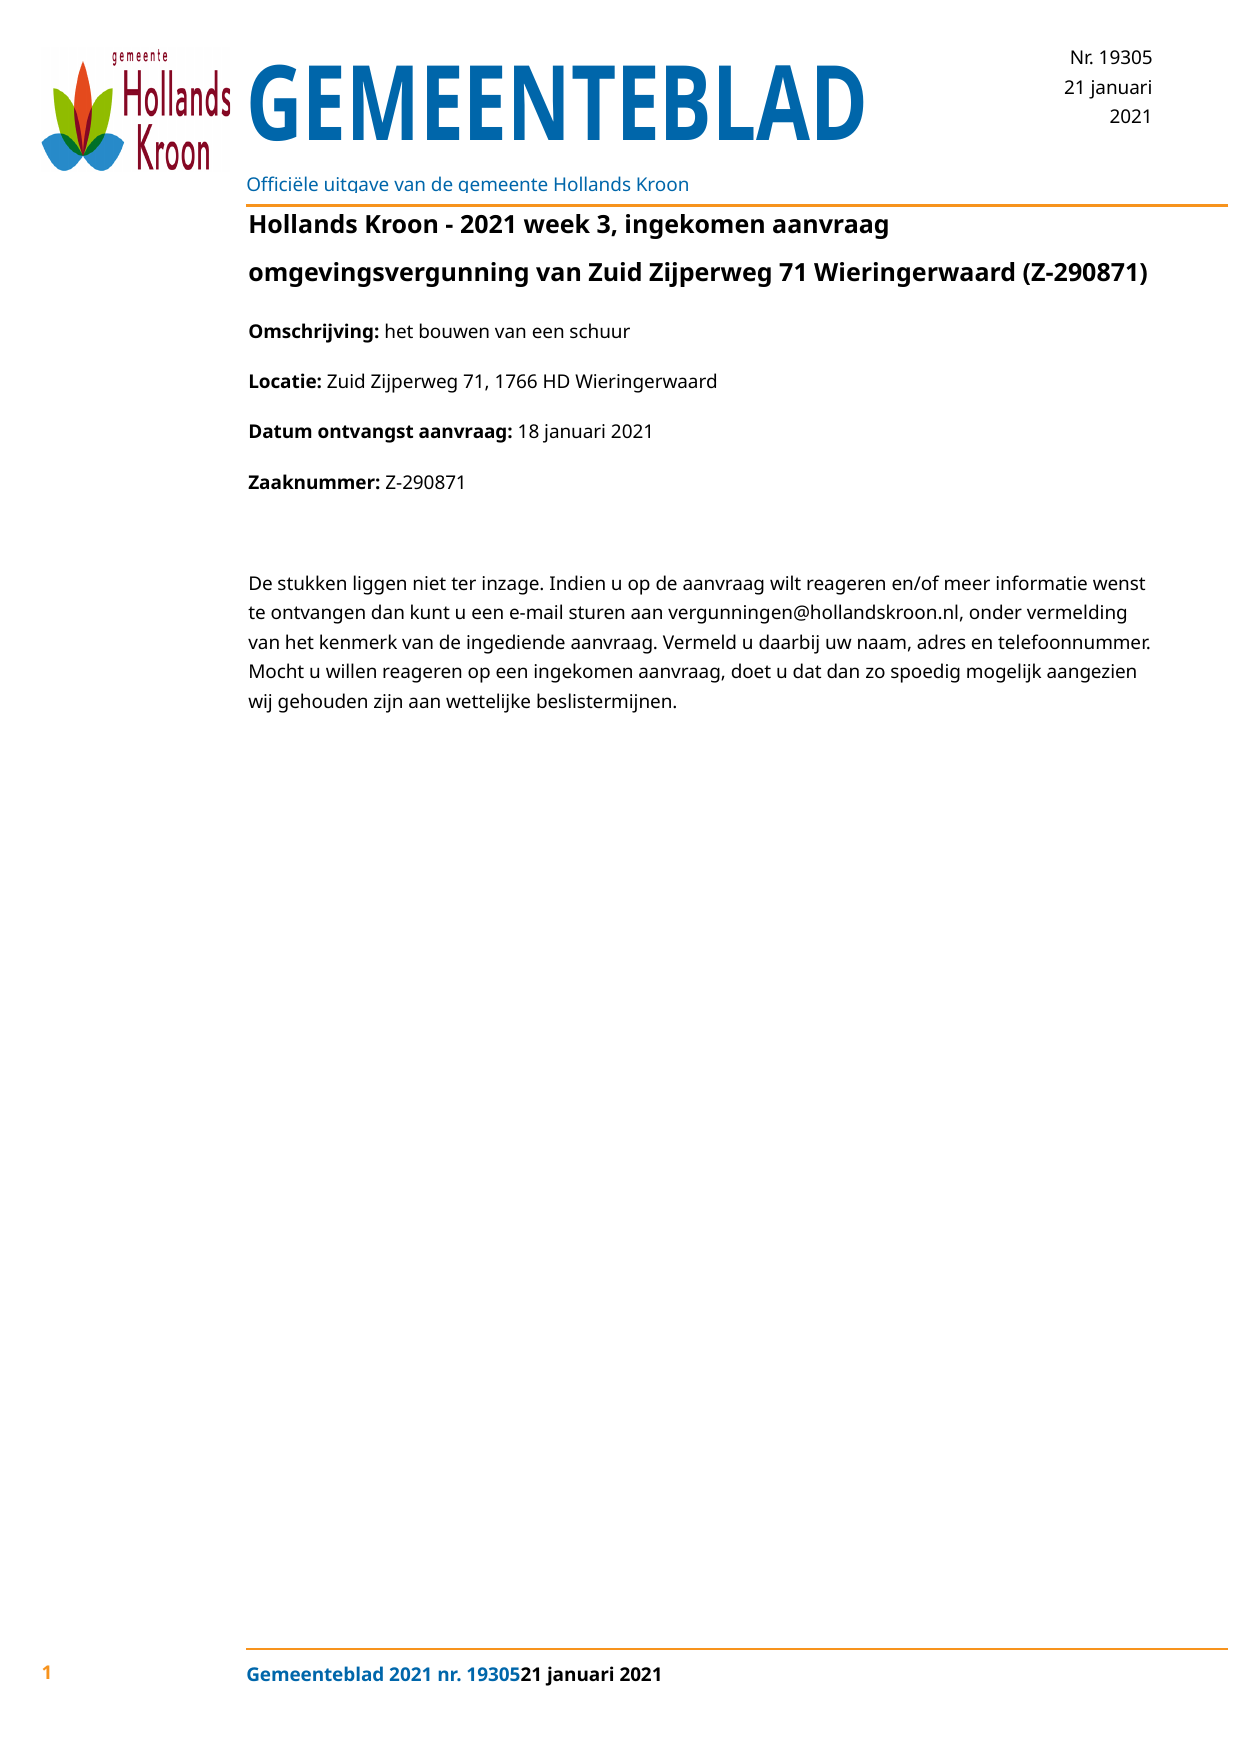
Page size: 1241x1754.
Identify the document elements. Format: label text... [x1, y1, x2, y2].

text Zaaknummer: Z-290871 [248, 469, 1152, 495]
picture [41, 47, 231, 172]
text Locatie: Zuid Zijperweg 71, 1766 HD Wieringerwaard [248, 368, 1152, 394]
text Omschrijving: het bouwen van een schuur [248, 318, 1152, 344]
text Hollands Kroon - 2021 week 3, ingekomen aanvraag omgevingsvergunning van Zuid Zijperweg 71 Wieringerwaard (Z-290871) [248, 207, 1152, 288]
text De stukken liggen niet ter inzage. Indien u op de aanvraag wilt reageren en/of meer informatie wenst te ontvangen dan kunt u een e-mail sturen aan vergunningen@hollandskroon.nl, onder vermelding van het kenmerk van de ingediende aanvraag. Vermeld u daarbij uw naam, adres en telefoonnummer. Mocht u willen reageren op een ingekomen aanvraag, doet u dat dan zo spoedig mogelijk aangezien wij gehouden zijn aan wettelijke beslistermijnen. [248, 570, 1152, 714]
text Datum ontvangst aanvraag: 18 januari 2021 [248, 419, 1152, 444]
